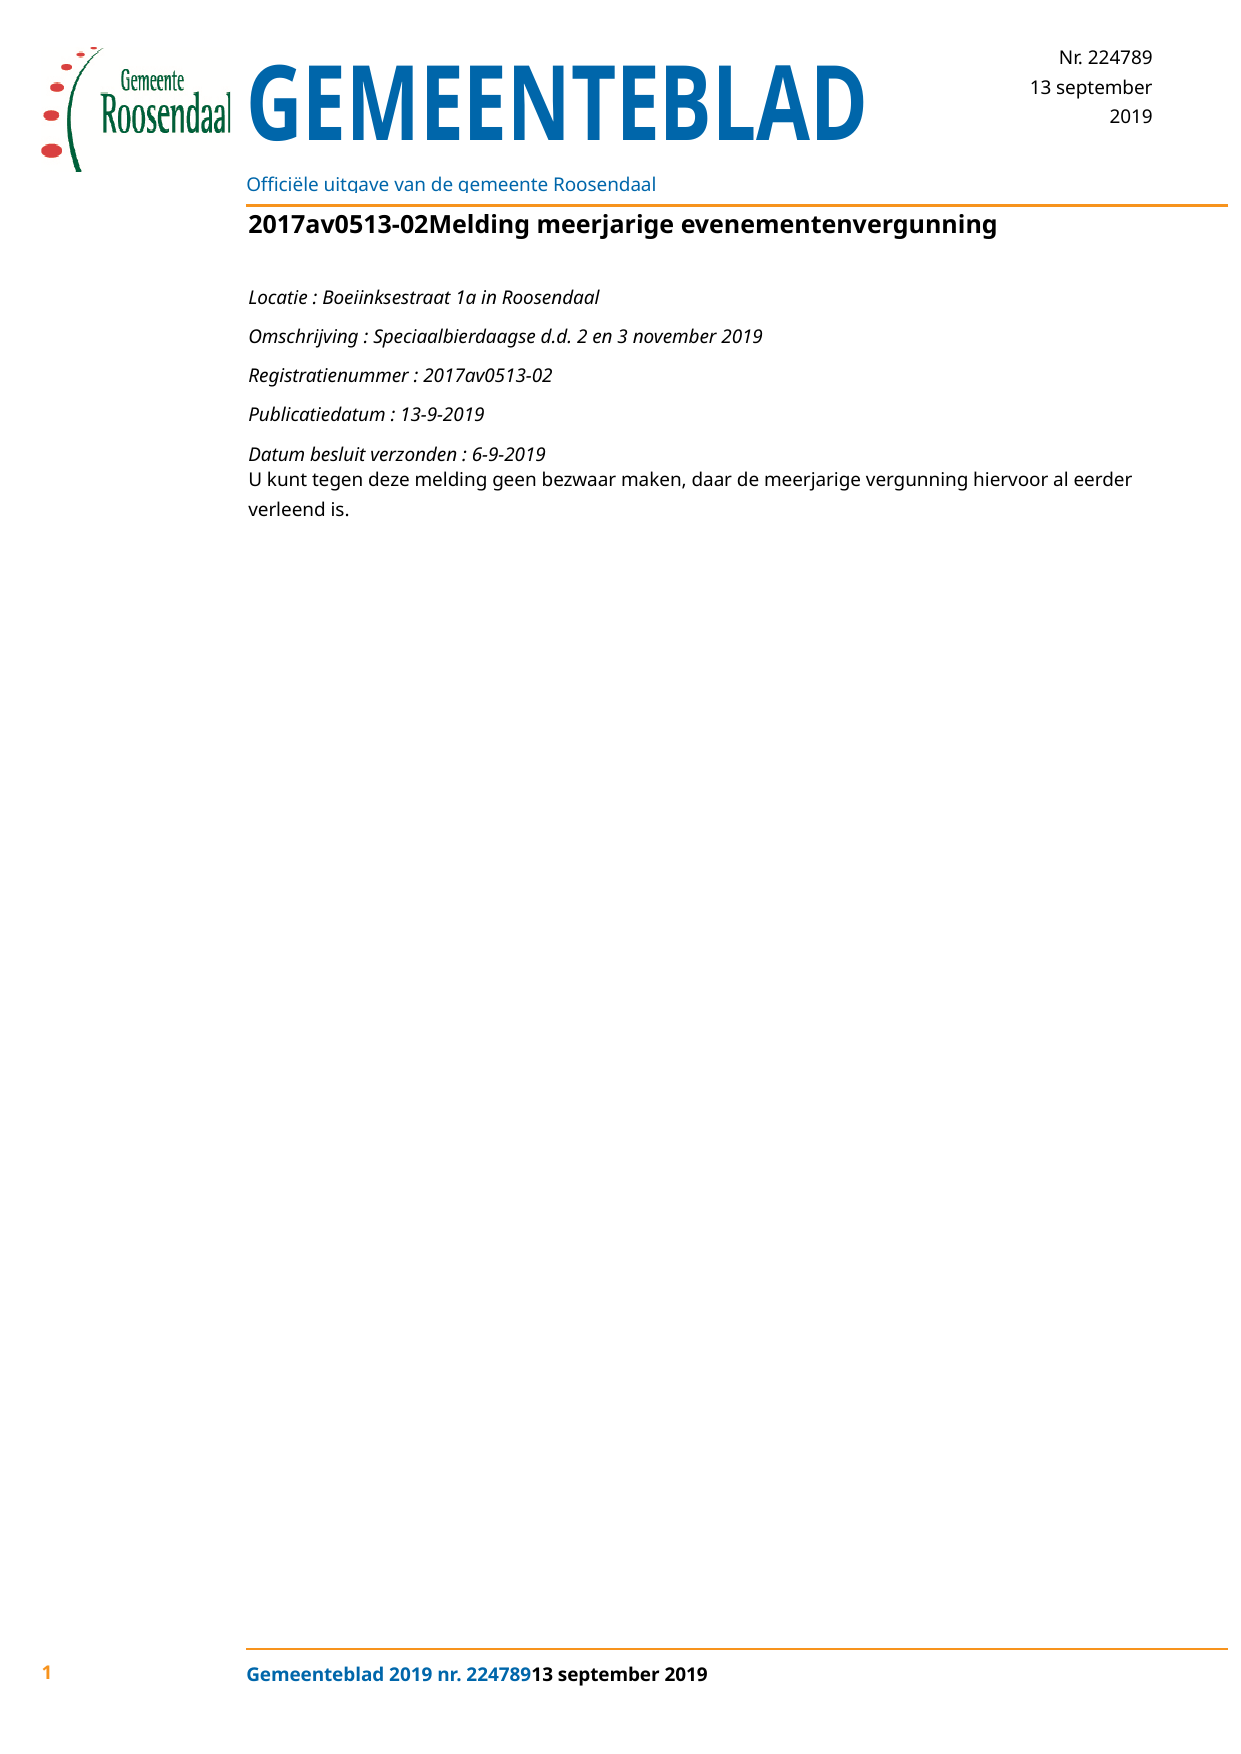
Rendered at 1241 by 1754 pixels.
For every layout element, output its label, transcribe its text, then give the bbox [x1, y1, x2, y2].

text 2017av0513-02Melding meerjarige evenementenvergunning [248, 207, 1152, 241]
text U kunt tegen deze melding geen bezwaar maken, daar de meerjarige vergunning hiervoor al eerder verleend is. [248, 467, 1152, 522]
text Datum besluit verzonden : 6-9-2019 [248, 441, 1152, 467]
text Locatie : Boeiinksestraat 1a in Roosendaal [248, 284, 1152, 309]
text Publicatiedatum : 13-9-2019 [248, 402, 1152, 427]
text Registratienummer : 2017av0513-02 [248, 362, 1152, 388]
text Omschrijving : Speciaalbierdaagse d.d. 2 en 3 november 2019 [248, 323, 1152, 349]
picture [41, 47, 231, 172]
